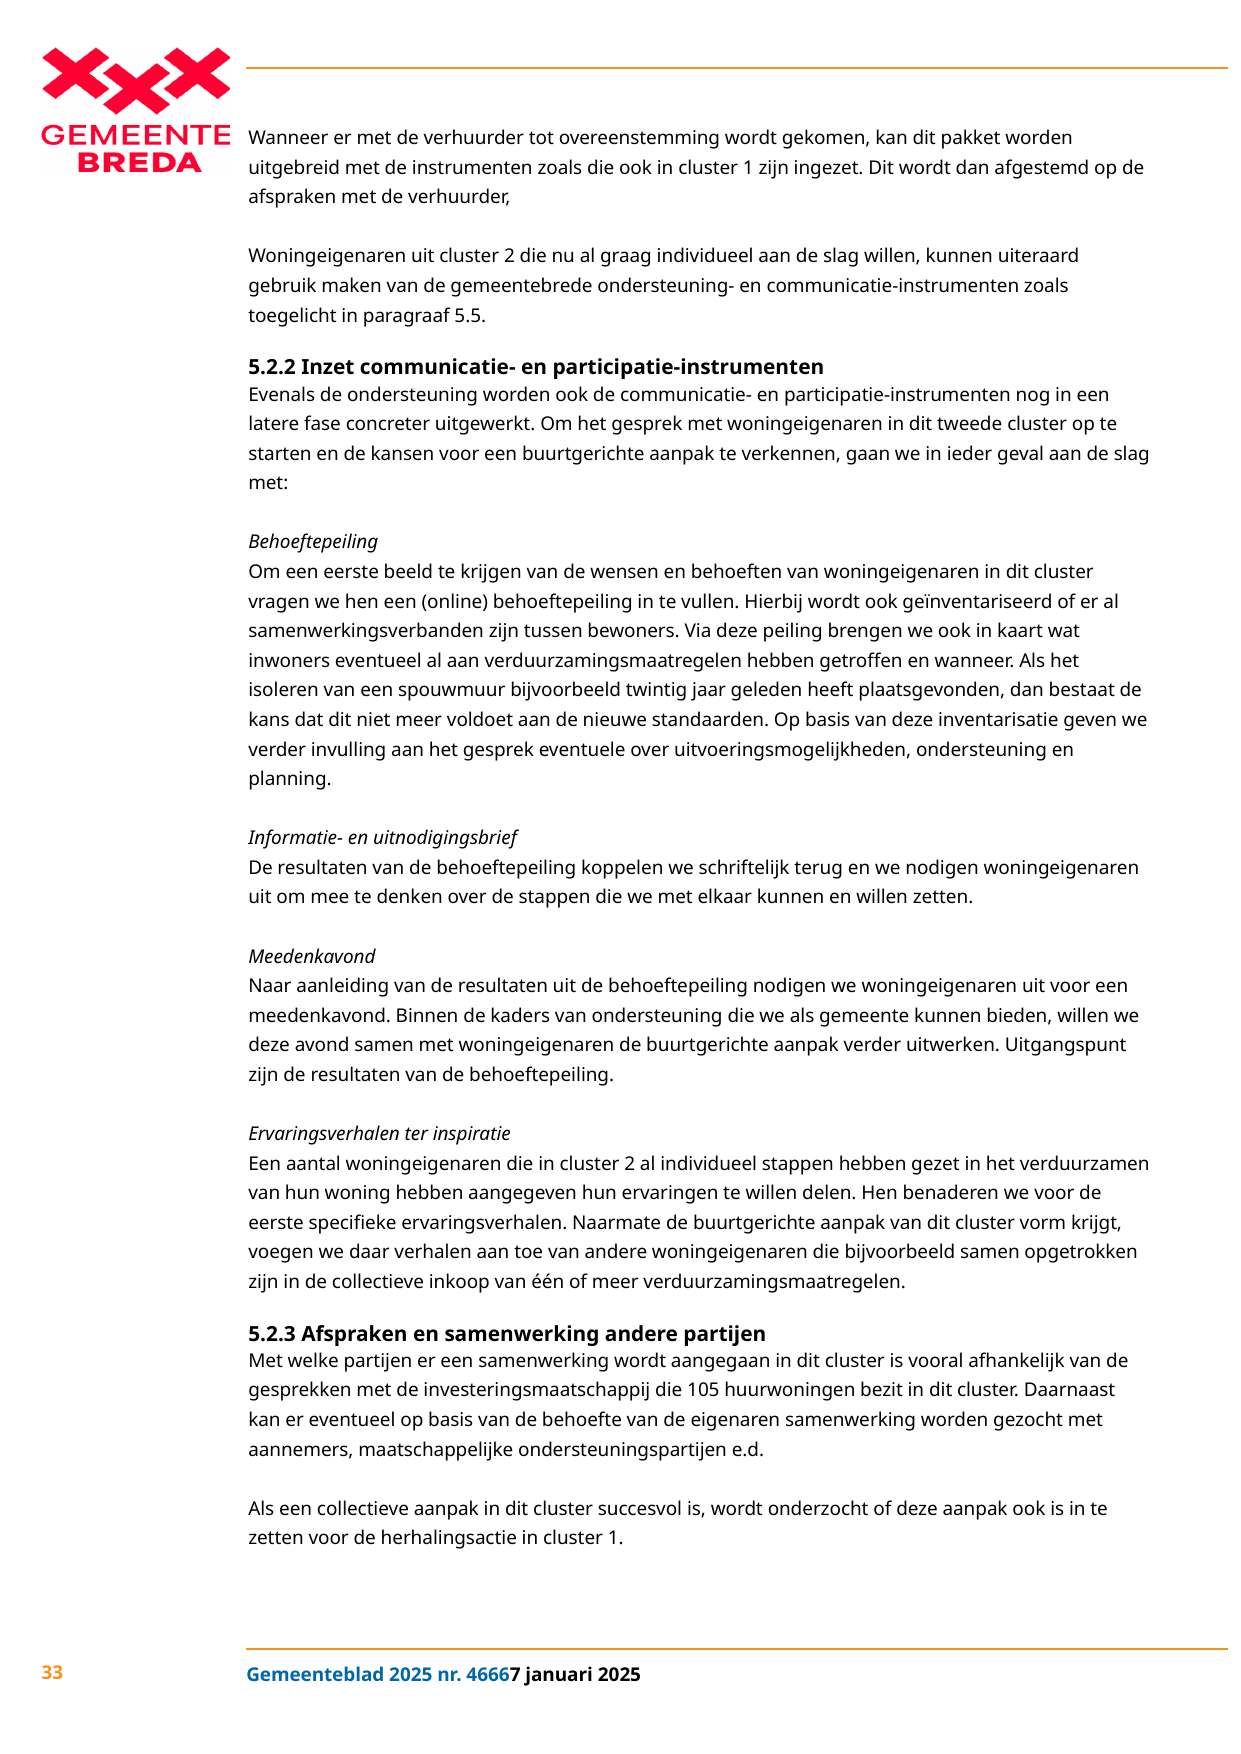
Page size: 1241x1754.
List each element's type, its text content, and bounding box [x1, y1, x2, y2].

text Informatie- en uitnodigingsbrief [248, 824, 1152, 850]
text Ervaringsverhalen ter inspiratie [248, 1120, 1152, 1146]
text Als een collectieve aanpak in dit cluster succesvol is, wordt onderzocht of deze aanpak ook is in te zetten voor de herhalingsactie in cluster 1. [248, 1495, 1152, 1550]
text Evenals de ondersteuning worden ook de communicatie- en participatie-instrumenten nog in een latere fase concreter uitgewerkt. Om het gesprek met woningeigenaren in dit tweede cluster op te starten en de kansen voor een buurtgerichte aanpak te verkennen, gaan we in ieder geval aan de slag met: [248, 381, 1152, 495]
text Met welke partijen er een samenwerking wordt aangegaan in dit cluster is vooral afhankelijk van de gesprekken met de investeringsmaatschappij die 105 huurwoningen bezit in dit cluster. Daarnaast kan er eventueel op basis van de behoefte van de eigenaren samenwerking worden gezocht met aannemers, maatschappelijke ondersteuningspartijen e.d. [248, 1347, 1152, 1462]
text Naar aanleiding van de resultaten uit de behoeftepeiling nodigen we woningeigenaren uit voor een meedenkavond. Binnen de kaders van ondersteuning die we als gemeente kunnen bieden, willen we deze avond samen met woningeigenaren de buurtgerichte aanpak verder uitwerken. Uitgangspunt zijn de resultaten van de behoeftepeiling. [248, 972, 1152, 1087]
text 5.2.3 Afspraken en samenwerking andere partijen [248, 1319, 1152, 1347]
text 5.2.2 Inzet communicatie- en participatie-instrumenten [248, 352, 1152, 381]
text Om een eerste beeld te krijgen van de wensen en behoeften van woningeigenaren in dit cluster vragen we hen een (online) behoeftepeiling in te vullen. Hierbij wordt ook geïnventariseerd of er al samenwerkingsverbanden zijn tussen bewoners. Via deze peiling brengen we ook in kaart wat inwoners eventueel al aan verduurzamingsmaatregelen hebben getroffen en wanneer. Als het isoleren van een spouwmuur bijvoorbeeld twintig jaar geleden heeft plaatsgevonden, dan bestaat de kans dat dit niet meer voldoet aan de nieuwe standaarden. Op basis van deze inventarisatie geven we verder invulling aan het gesprek eventuele over uitvoeringsmogelijkheden, ondersteuning en planning. [248, 558, 1152, 791]
picture [41, 47, 231, 172]
text Woningeigenaren uit cluster 2 die nu al graag individueel aan de slag willen, kunnen uiteraard gebruik maken van de gemeentebrede ondersteuning- en communicatie-instrumenten zoals toegelicht in paragraaf 5.5. [248, 243, 1152, 328]
text Wanneer er met de verhuurder tot overeenstemming wordt gekomen, kan dit pakket worden uitgebreid met de instrumenten zoals die ook in cluster 1 zijn ingezet. Dit wordt dan afgestemd op de afspraken met de verhuurder, [248, 124, 1152, 209]
text Meedenkavond [248, 943, 1152, 968]
text De resultaten van de behoeftepeiling koppelen we schriftelijk terug en we nodigen woningeigenaren uit om mee te denken over de stappen die we met elkaar kunnen en willen zetten. [248, 854, 1152, 909]
text Een aantal woningeigenaren die in cluster 2 al individueel stappen hebben gezet in het verduurzamen van hun woning hebben aangegeven hun ervaringen te willen delen. Hen benaderen we voor de eerste specifieke ervaringsverhalen. Naarmate de buurtgerichte aanpak van dit cluster vorm krijgt, voegen we daar verhalen aan toe van andere woningeigenaren die bijvoorbeeld samen opgetrokken zijn in de collectieve inkoop van één of meer verduurzamingsmaatregelen. [248, 1150, 1152, 1294]
text Behoeftepeiling [248, 529, 1152, 554]
